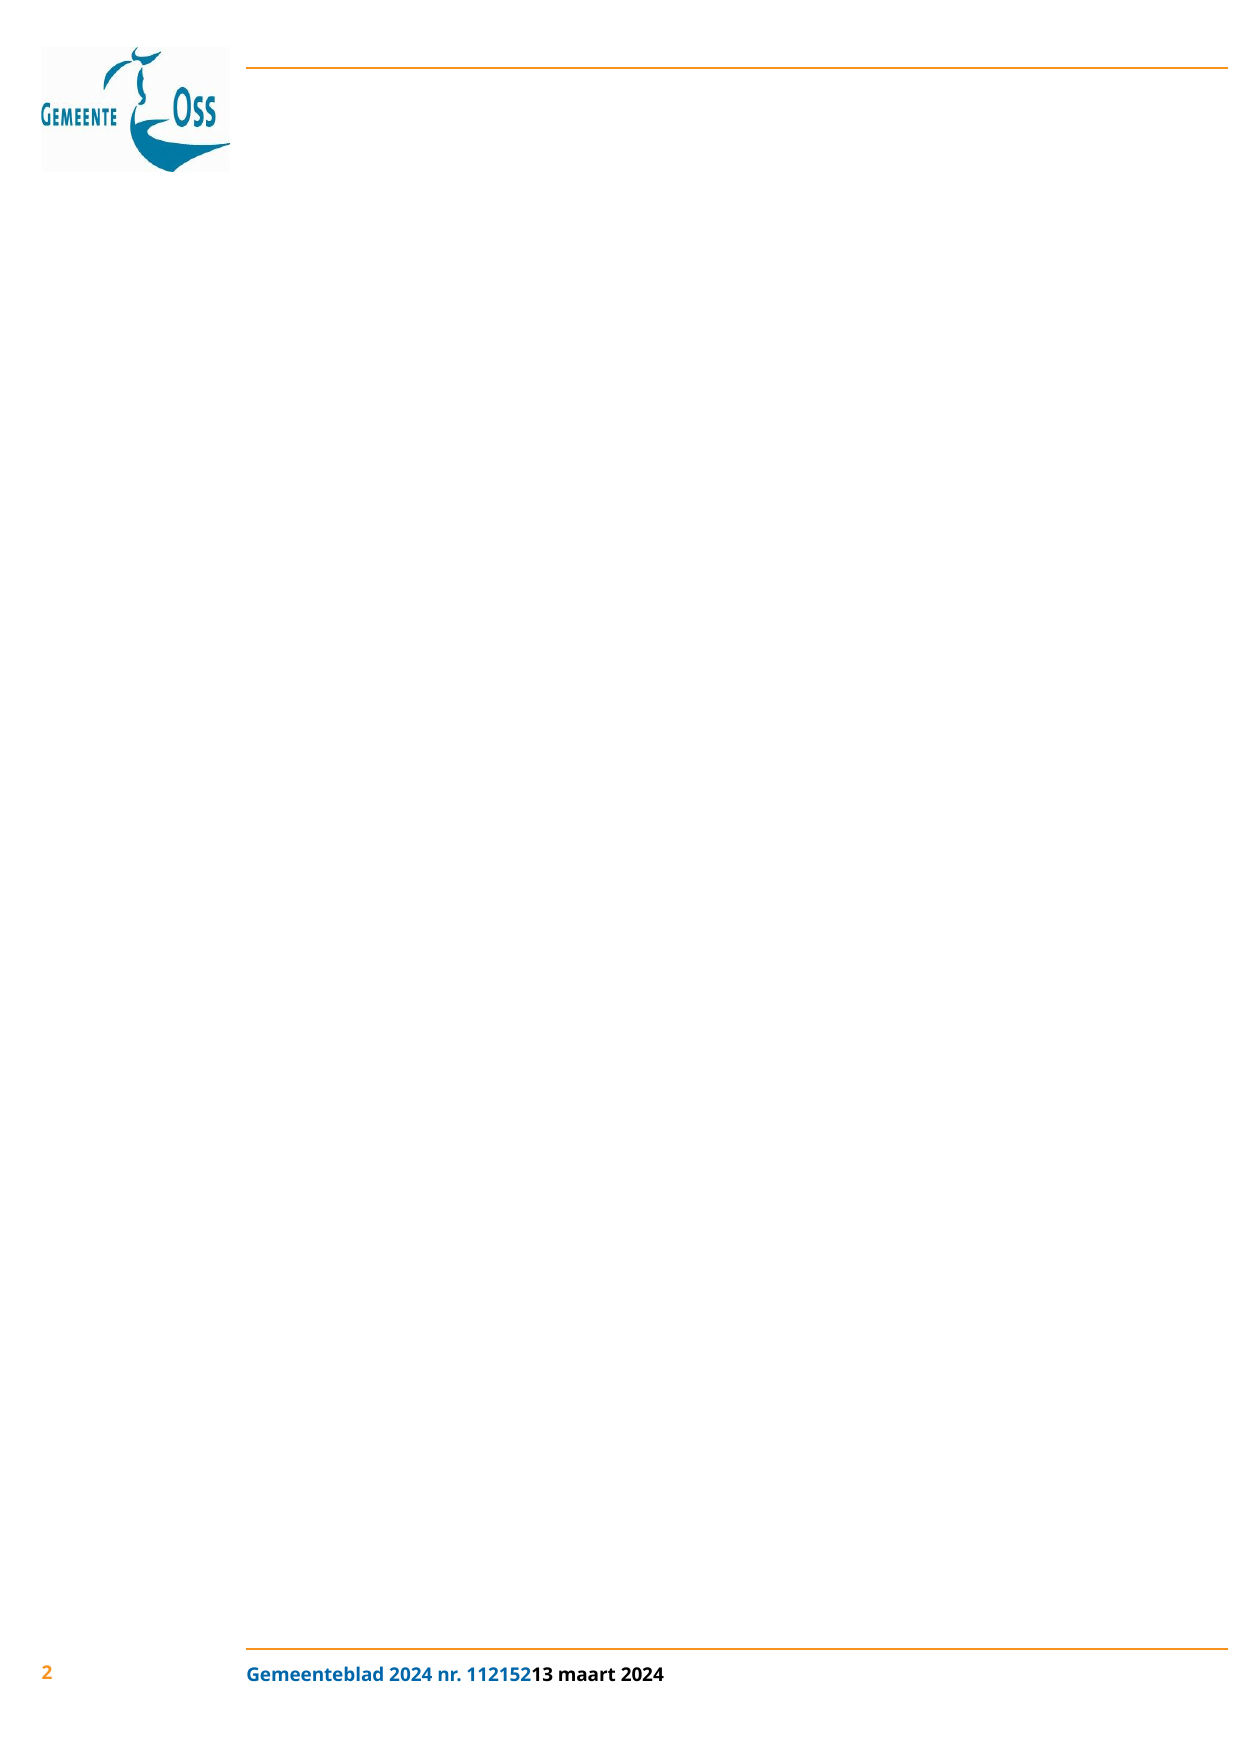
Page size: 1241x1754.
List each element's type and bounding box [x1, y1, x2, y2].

picture [41, 47, 231, 172]
